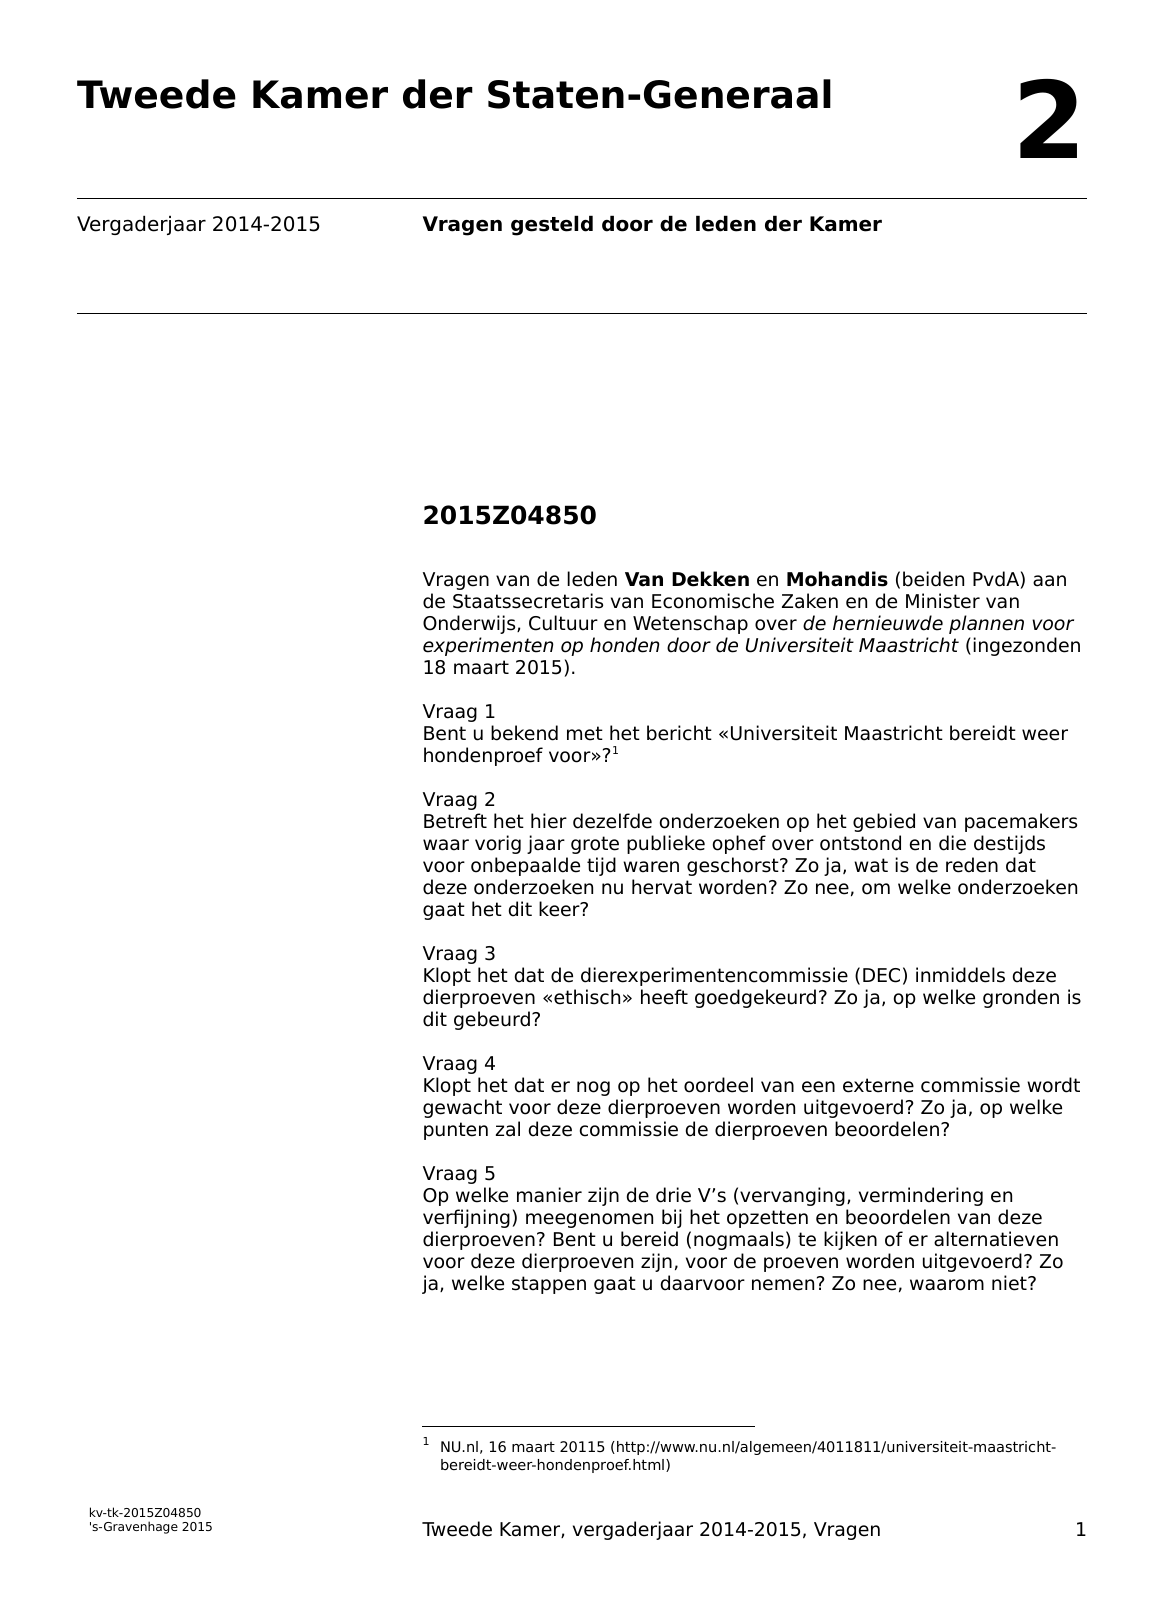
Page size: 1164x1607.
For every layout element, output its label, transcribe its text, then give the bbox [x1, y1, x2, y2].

table_header Tweede Kamer der Staten-Generaal [77, 59, 886, 198]
text Vraag 4 [422, 1053, 1087, 1075]
table_cell Vragen gesteld door de leden der Kamer [422, 199, 1087, 313]
text NU.nl, 16 maart 20115 (http://www.nu.nl/algemeen/4011811/universiteit-maastricht-bereidt-weer-hondenproef.html) [422, 1435, 1087, 1474]
table_cell Vergaderjaar 2014-2015 [77, 199, 422, 313]
text Vraag 1 [422, 701, 1087, 723]
text Klopt het dat de dierexperimentencommissie (DEC) inmiddels deze dierproeven «ethisch» heeft goedgekeurd? Zo ja, op welke gronden is dit gebeurd? [422, 965, 1087, 1031]
text Vraag 5 [422, 1163, 1087, 1185]
text 2015Z04850 [422, 501, 1087, 531]
text Bent u bekend met het bericht «Universiteit Maastricht bereidt weer hondenproef voor»? [422, 723, 1087, 767]
text Klopt het dat er nog op het oordeel van een externe commissie wordt gewacht voor deze dierproeven worden uitgevoerd? Zo ja, op welke punten zal deze commissie de dierproeven beoordelen? [422, 1075, 1087, 1141]
text Vraag 3 [422, 943, 1087, 965]
text 's-Gravenhage 2015 [88, 1520, 323, 1534]
text Vragen van de leden Van Dekken en Mohandis (beiden PvdA) aan de Staatssecretaris van Economische Zaken en de Minister van Onderwijs, Cultuur en Wetenschap over de hernieuwde plannen voor experimenten op honden door de Universiteit Maastricht (ingezonden 18 maart 2015). [422, 569, 1087, 679]
text Betreft het hier dezelfde onderzoeken op het gebied van pacemakers waar vorig jaar grote publieke ophef over ontstond en die destijds voor onbepaalde tijd waren geschorst? Zo ja, wat is de reden dat deze onderzoeken nu hervat worden? Zo nee, om welke onderzoeken gaat het dit keer? [422, 811, 1087, 921]
text Vraag 2 [422, 789, 1087, 811]
text Op welke manier zijn de drie V’s (vervanging, vermindering en verfijning) meegenomen bij het opzetten en beoordelen van deze dierproeven? Bent u bereid (nogmaals) te kijken of er alternatieven voor deze dierproeven zijn, voor de proeven worden uitgevoerd? Zo ja, welke stappen gaat u daarvoor nemen? Zo nee, waarom niet? [422, 1185, 1087, 1295]
text kv-tk-2015Z04850 [88, 1506, 323, 1520]
table_header 2 [886, 59, 1087, 198]
